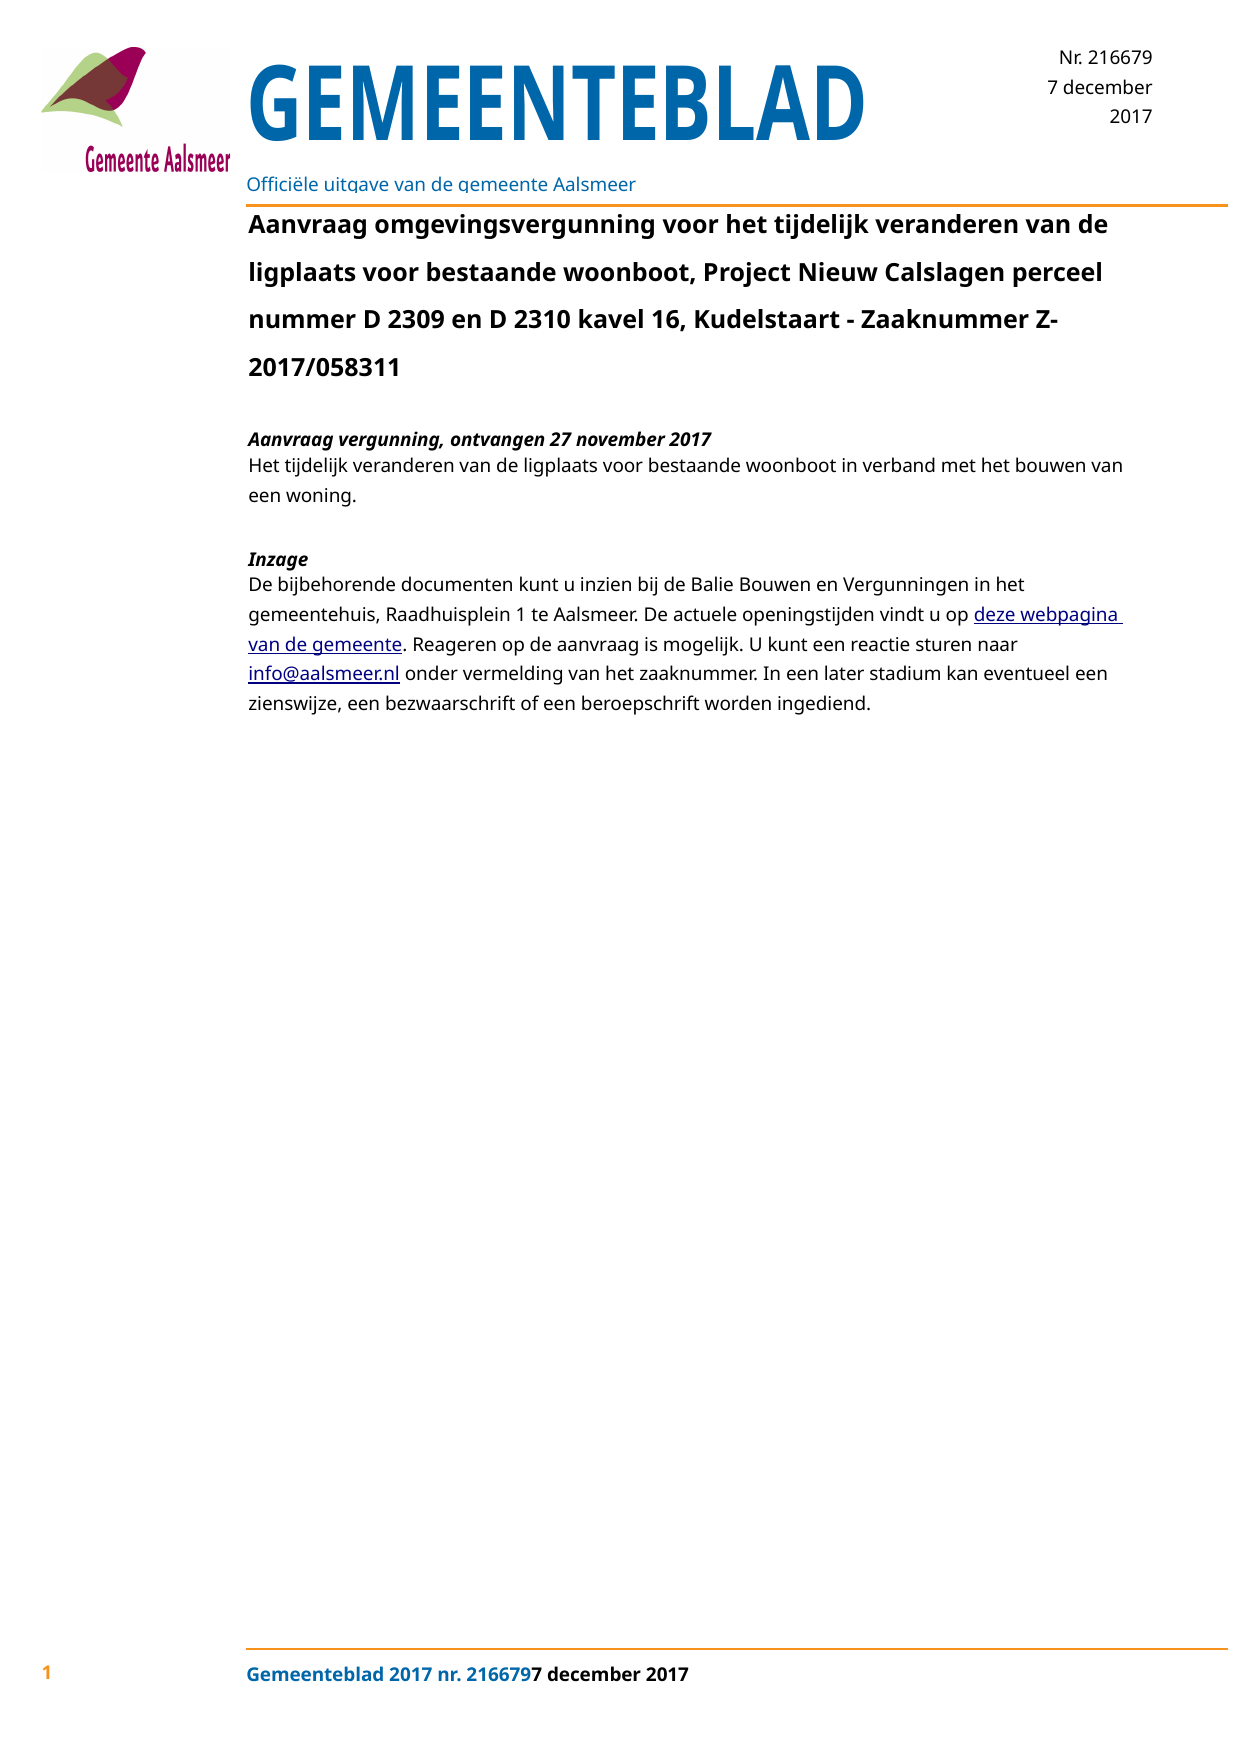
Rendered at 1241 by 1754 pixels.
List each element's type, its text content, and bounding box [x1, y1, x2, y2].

text Inzage [248, 546, 1152, 572]
text Aanvraag omgevingsvergunning voor het tijdelijk veranderen van de ligplaats voor bestaande woonboot, Project Nieuw Calslagen perceel nummer D 2309 en D 2310 kavel 16, Kudelstaart - Zaaknummer Z-2017/058311 [248, 207, 1152, 384]
text Aanvraag vergunning, ontvangen 27 november 2017 [248, 427, 1152, 452]
text Het tijdelijk veranderen van de ligplaats voor bestaande woonboot in verband met het bouwen van een woning. [248, 452, 1152, 508]
text ​ [248, 740, 1152, 766]
picture [41, 47, 231, 172]
text De bijbehorende documenten kunt u inzien bij de Balie Bouwen en Vergunningen in het gemeentehuis, Raadhuisplein 1 te Aalsmeer. De actuele openingstijden vindt u op deze webpagina van de gemeente. Reageren op de aanvraag is mogelijk. U kunt een reactie sturen naar info@aalsmeer.nl onder vermelding van het zaaknummer. In een later stadium kan eventueel een zienswijze, een bezwaarschrift of een beroepschrift worden ingediend. [248, 572, 1152, 716]
